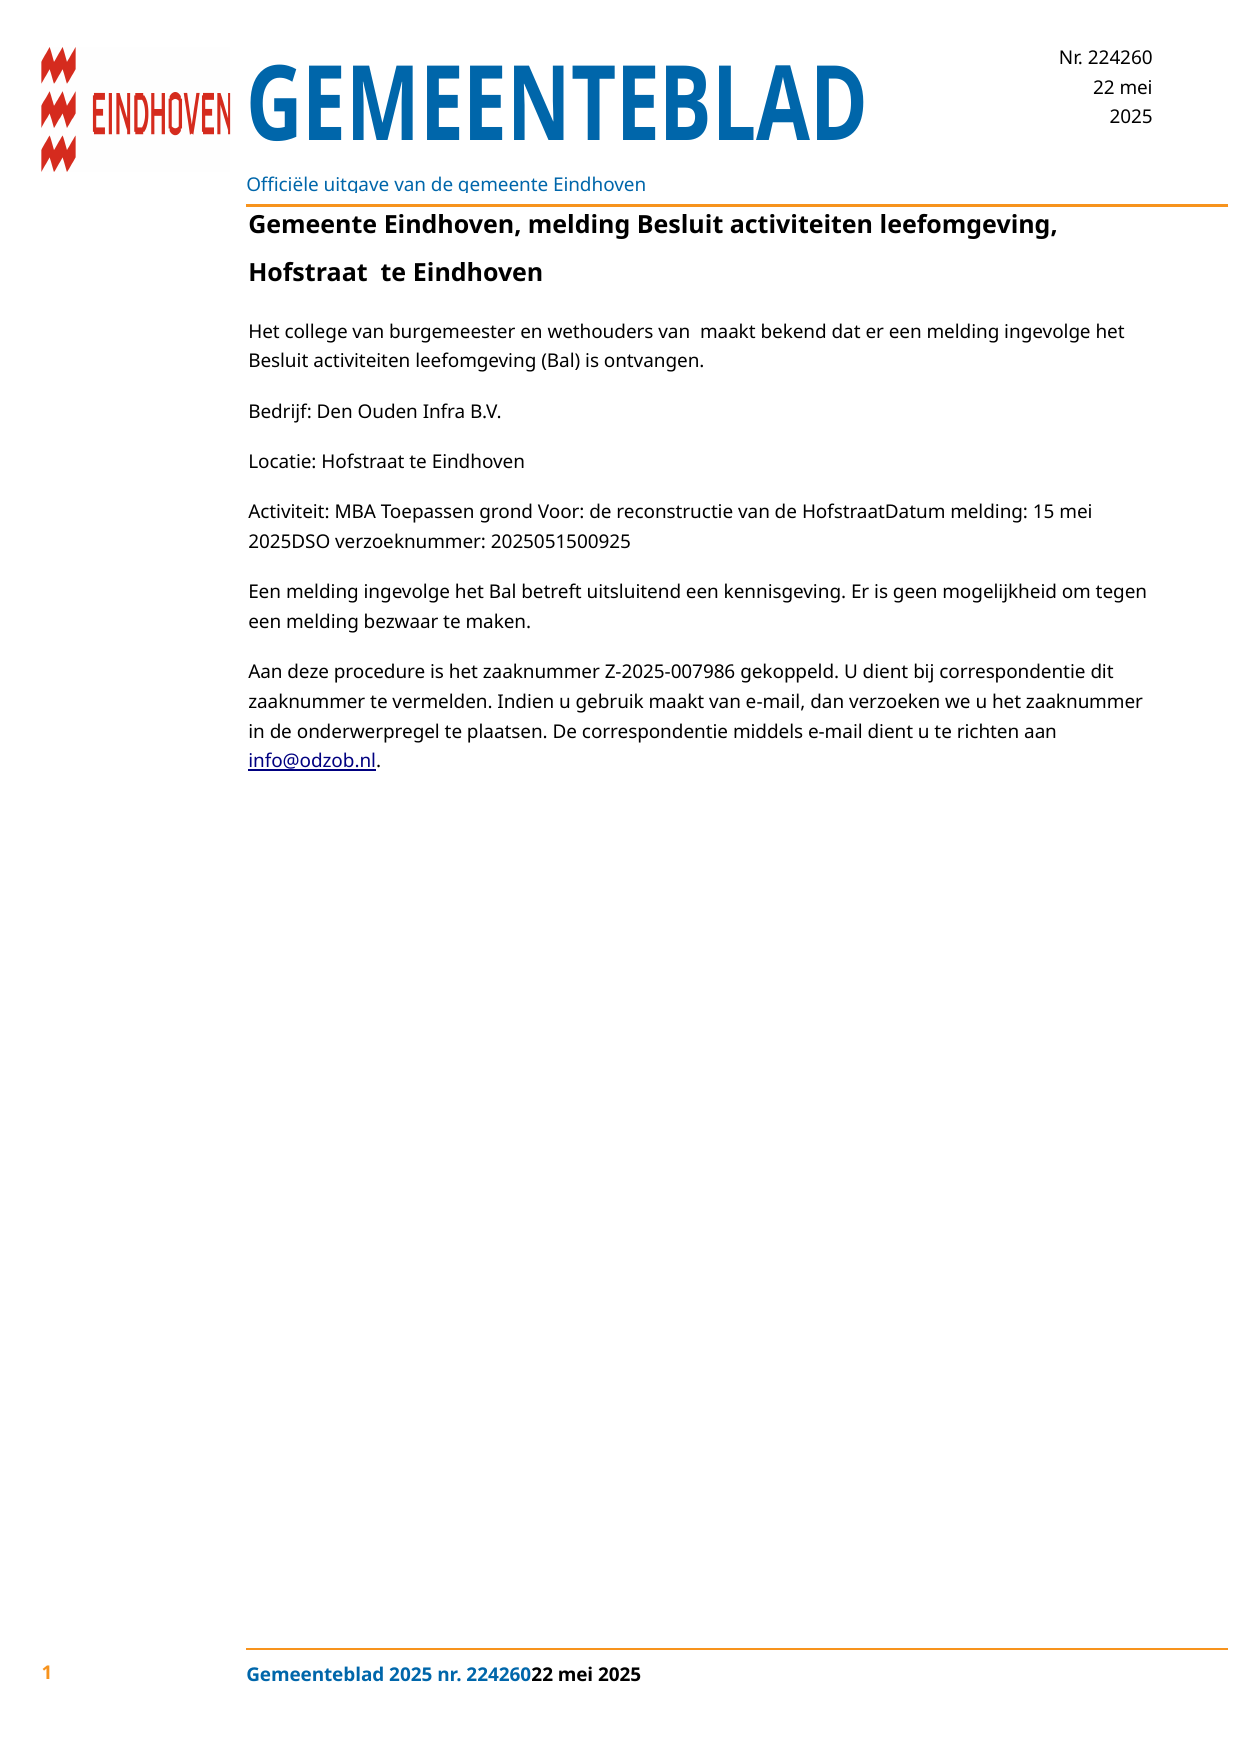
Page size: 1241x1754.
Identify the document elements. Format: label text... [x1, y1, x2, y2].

text Aan deze procedure is het zaaknummer Z-2025-007986 gekoppeld. U dient bij correspondentie dit zaaknummer te vermelden. Indien u gebruik maakt van e-mail, dan verzoeken we u het zaaknummer in de onderwerpregel te plaatsen. De correspondentie middels e-mail dient u te richten aan info@odzob.nl. [248, 659, 1152, 773]
text Het college van burgemeester en wethouders van ​ maakt bekend dat er een melding ingevolge het Besluit activiteiten leefomgeving (Bal) is ontvangen. [248, 318, 1152, 373]
text Activiteit: MBA Toepassen grond Voor: de reconstructie van de HofstraatDatum melding: 15 mei 2025DSO verzoeknummer: 2025051500925 [248, 499, 1152, 554]
text Gemeente ​Eindhoven, melding Besluit activiteiten leefomgeving, ​Hofstraat ​​ te ​Eindhoven [248, 207, 1152, 288]
text Locatie: ​Hofstraat​​ te ​Eindhoven [248, 448, 1152, 474]
text Bedrijf: Den Ouden Infra B.V. [248, 398, 1152, 424]
picture [41, 47, 231, 172]
text Een melding ingevolge het Bal betreft uitsluitend een kennisgeving. Er is geen mogelijkheid om tegen een melding bezwaar te maken. [248, 579, 1152, 634]
